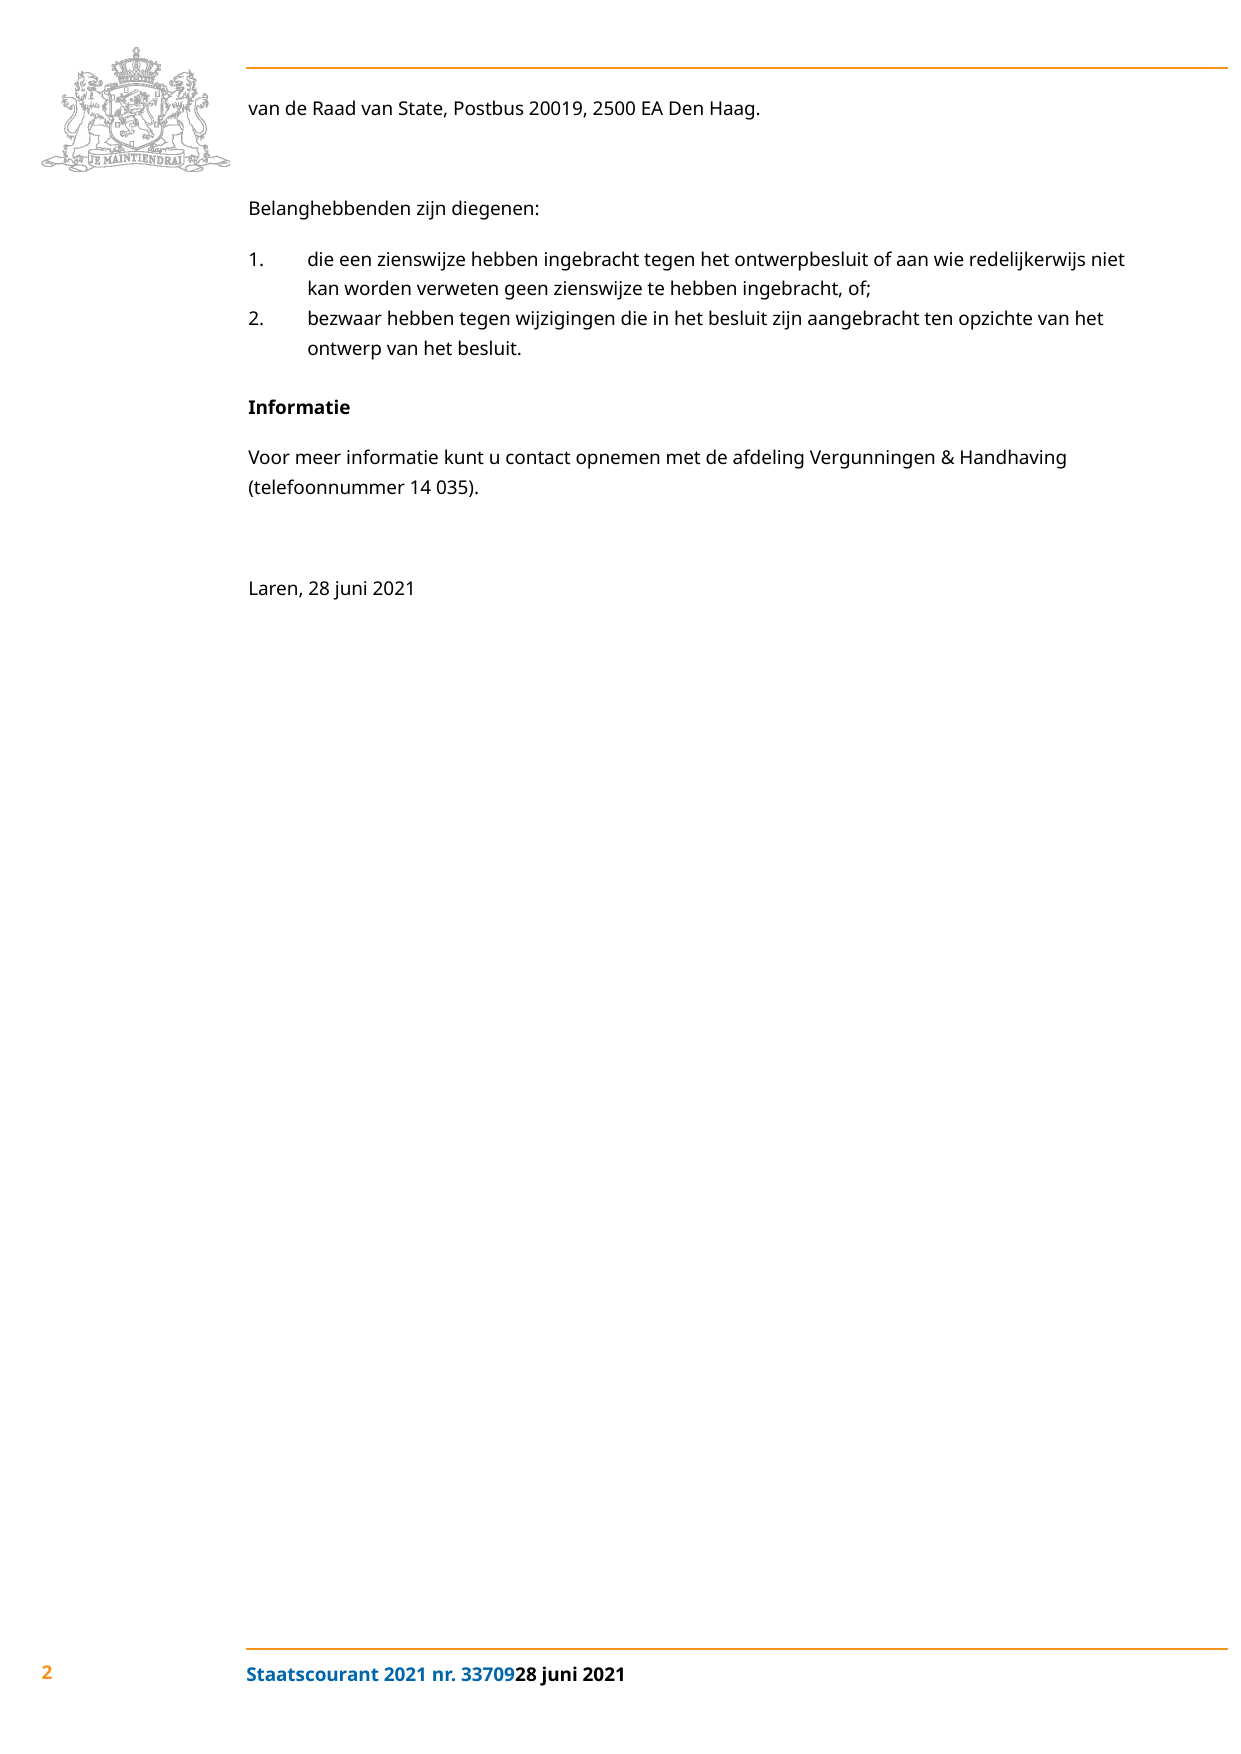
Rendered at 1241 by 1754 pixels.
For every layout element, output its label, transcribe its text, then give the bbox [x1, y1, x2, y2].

text Voor meer informatie kunt u contact opnemen met de afdeling Vergunningen & Handhaving (telefoonnummer 14 035). [248, 444, 1152, 500]
text Belanghebbenden zijn diegenen: [248, 196, 1152, 221]
list bezwaar hebben tegen wijzigingen die in het besluit zijn aangebracht ten opzichte van het ontwerp van het besluit. [248, 305, 1152, 361]
list die een zienswijze hebben ingebracht tegen het ontwerpbesluit of aan wie redelijkerwijs niet kan worden verweten geen zienswijze te hebben ingebracht, of; [248, 246, 1152, 301]
text Informatie [248, 394, 1152, 420]
picture [41, 47, 231, 172]
text Laren, 28 juni 2021 [248, 575, 1152, 601]
text van de Raad van State, Postbus 20019, 2500 EA Den Haag. [248, 95, 1152, 121]
